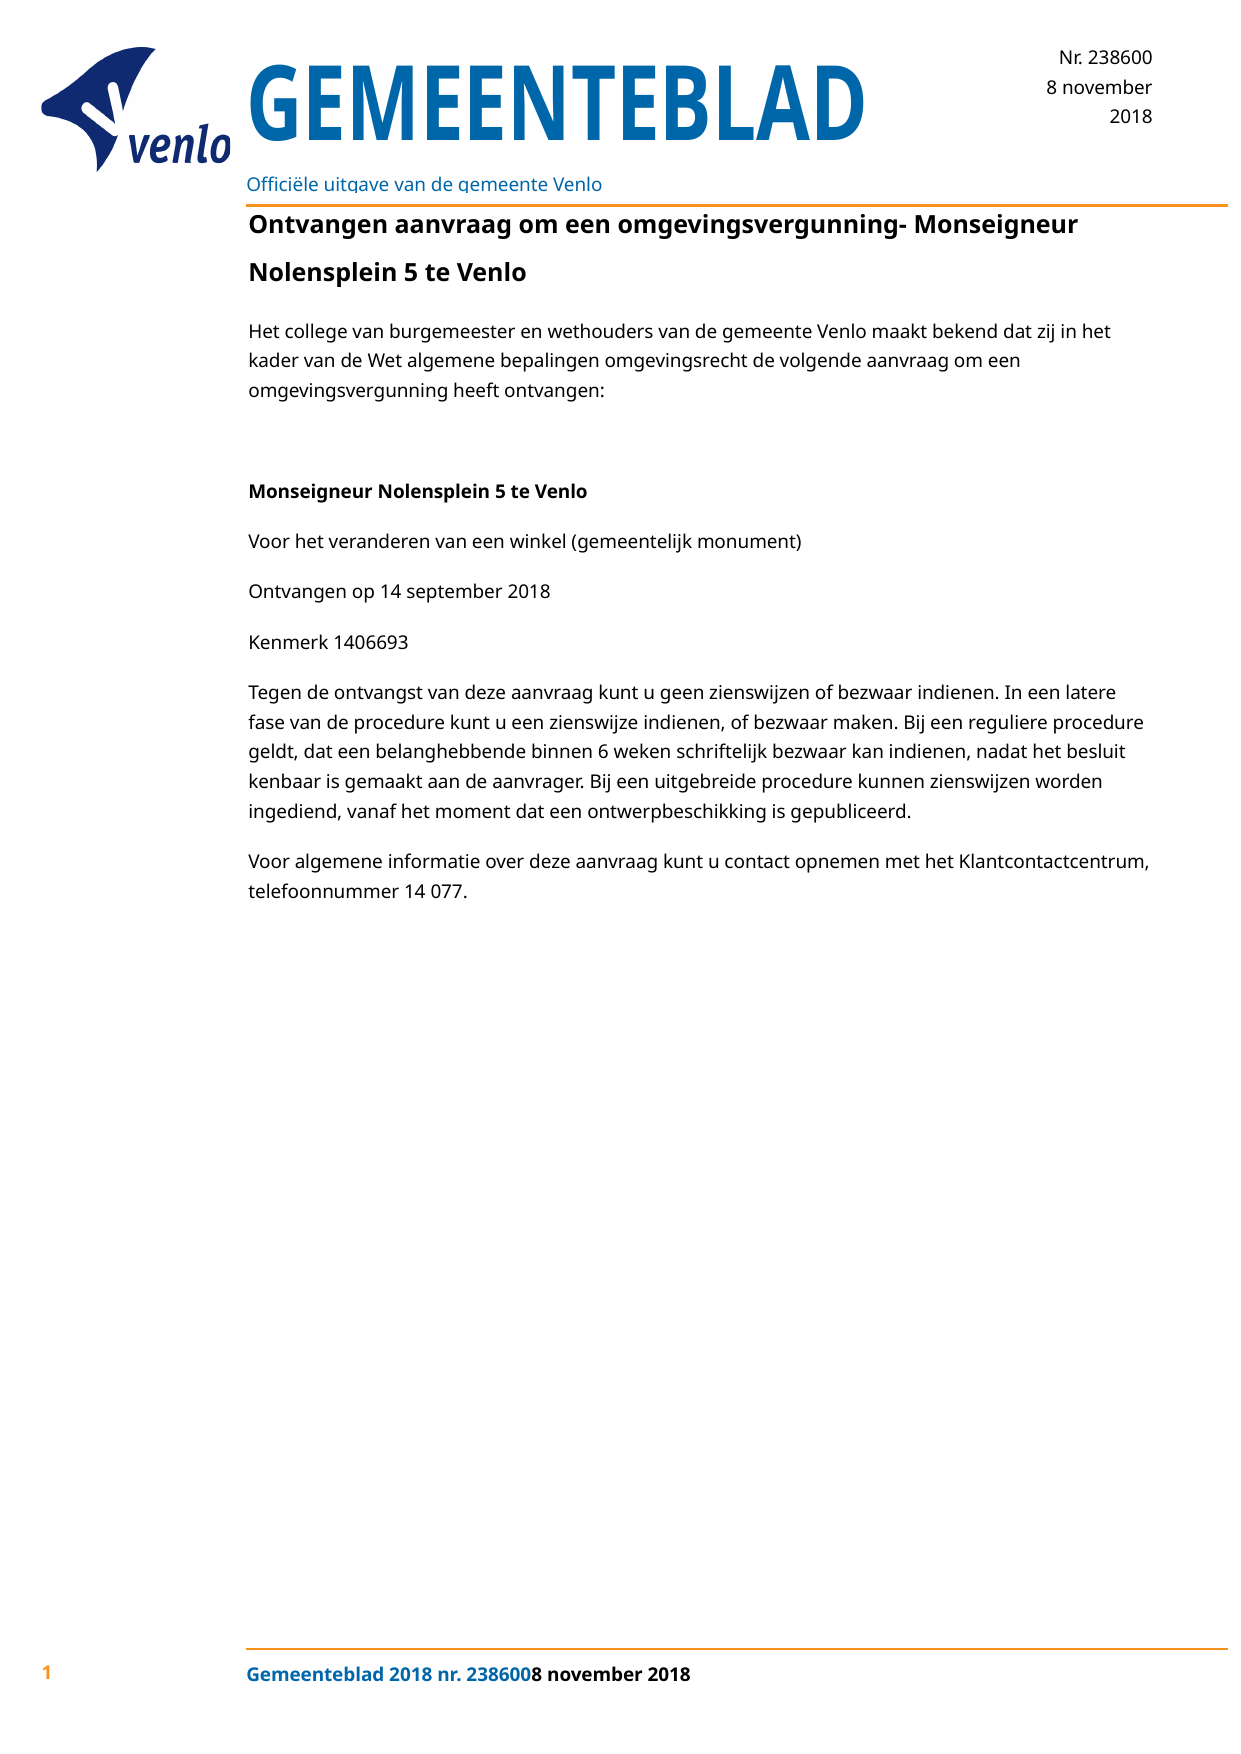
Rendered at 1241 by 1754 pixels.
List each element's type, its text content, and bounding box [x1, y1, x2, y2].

picture [41, 47, 231, 172]
text Ontvangen op 14 september 2018 [248, 579, 1152, 604]
text Voor het veranderen van een winkel (gemeentelijk monument) [248, 528, 1152, 554]
text Kenmerk 1406693 [248, 629, 1152, 655]
text Ontvangen aanvraag om een omgevingsvergunning- Monseigneur Nolensplein 5 te Venlo [248, 207, 1152, 288]
text Tegen de ontvangst van deze aanvraag kunt u geen zienswijzen of bezwaar indienen. In een latere fase van de procedure kunt u een zienswijze indienen, of bezwaar maken. Bij een reguliere procedure geldt, dat een belanghebbende binnen 6 weken schriftelijk bezwaar kan indienen, nadat het besluit kenbaar is gemaakt aan de aanvrager. Bij een uitgebreide procedure kunnen zienswijzen worden ingediend, vanaf het moment dat een ontwerpbeschikking is gepubliceerd. [248, 679, 1152, 824]
text Voor algemene informatie over deze aanvraag kunt u contact opnemen met het Klantcontactcentrum, telefoonnummer 14 077. [248, 848, 1152, 904]
text Het college van burgemeester en wethouders van de gemeente Venlo maakt bekend dat zij in het kader van de Wet algemene bepalingen omgevingsrecht de volgende aanvraag om een omgevingsvergunning heeft ontvangen: [248, 318, 1152, 403]
text Monseigneur Nolensplein 5 te Venlo [248, 478, 1152, 504]
